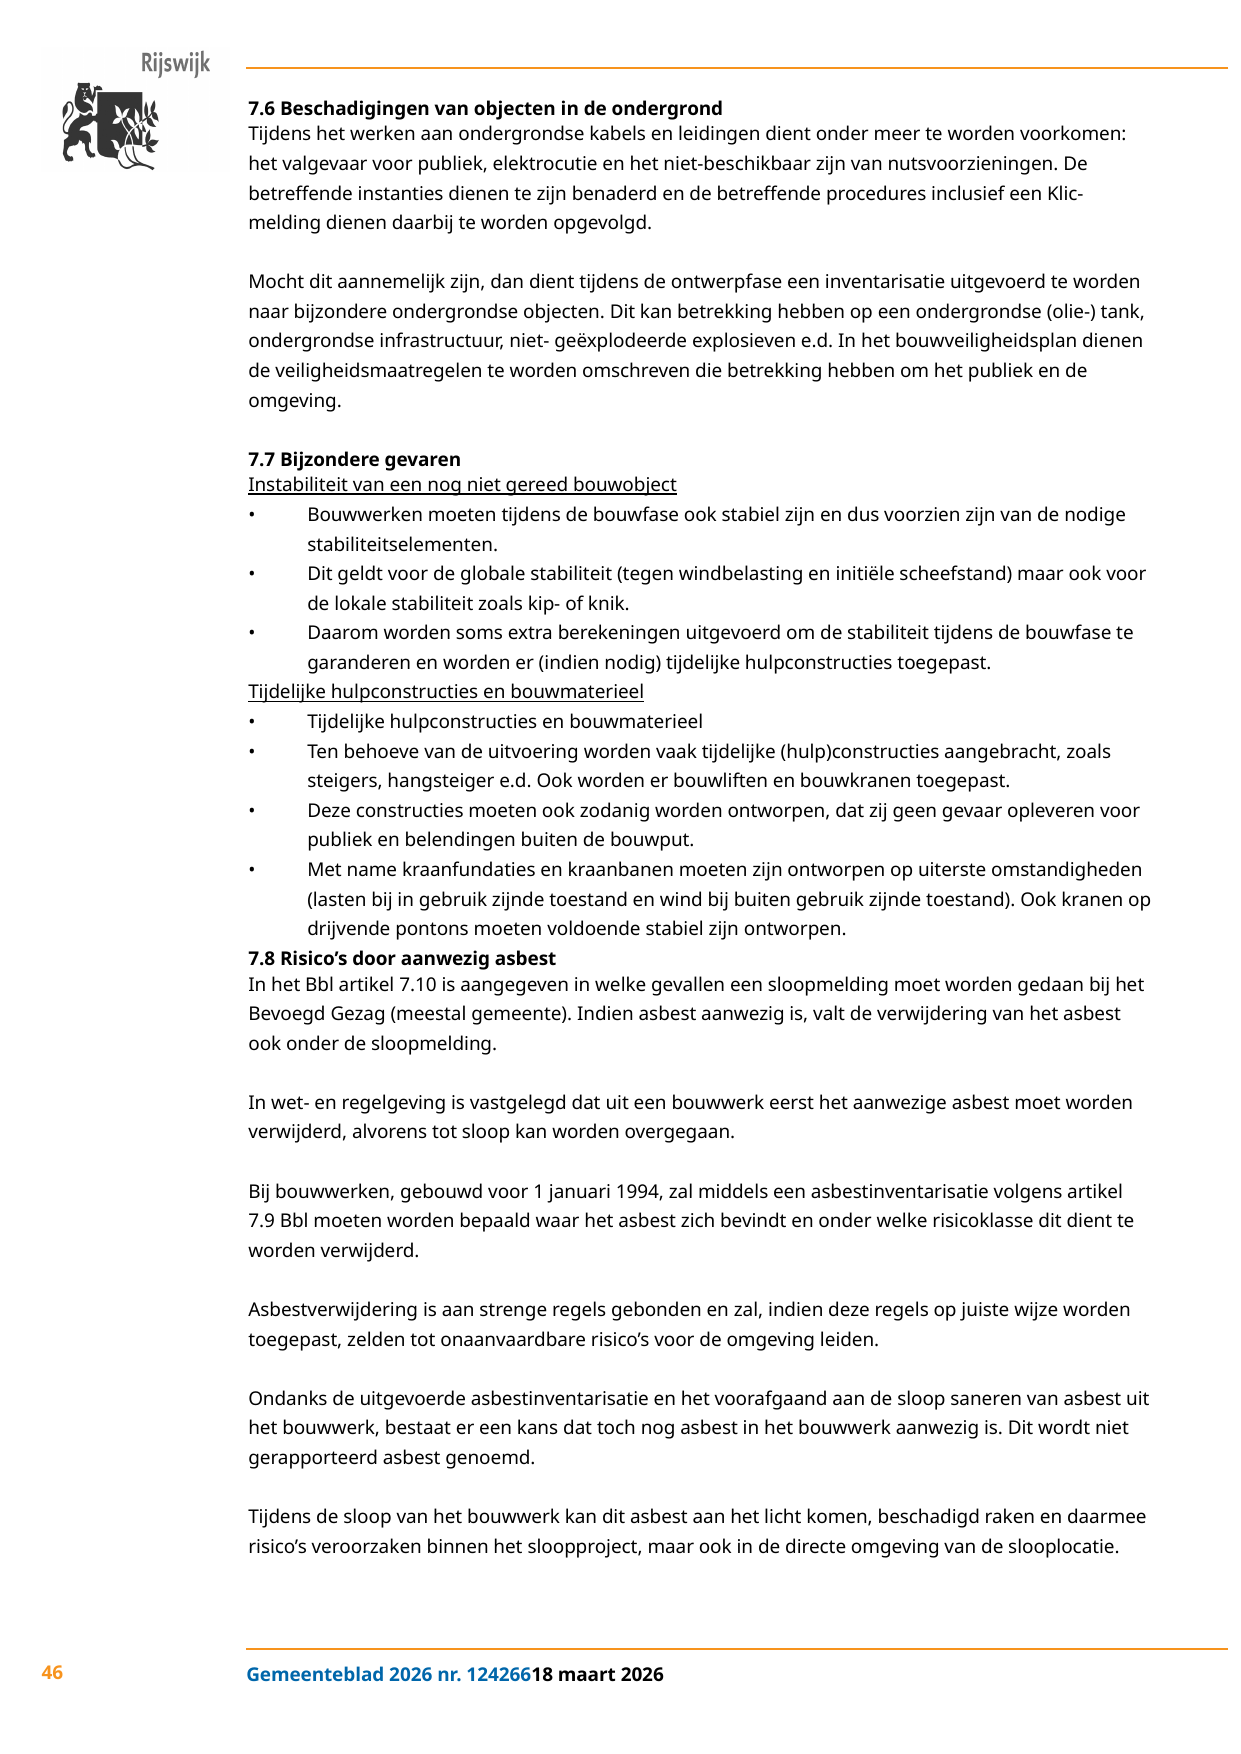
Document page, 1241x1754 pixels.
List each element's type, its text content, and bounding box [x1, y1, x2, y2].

list Bouwwerken moeten tijdens de bouwfase ook stabiel zijn en dus voorzien zijn van de nodige stabiliteitselementen. [248, 501, 1152, 557]
text Ondanks de uitgevoerde asbestinventarisatie en het voorafgaand aan de sloop saneren van asbest uit het bouwwerk, bestaat er een kans dat toch nog asbest in het bouwwerk aanwezig is. Dit wordt niet gerapporteerd asbest genoemd. [248, 1385, 1152, 1470]
list Dit geldt voor de globale stabiliteit (tegen windbelasting en initiële scheefstand) maar ook voor de lokale stabiliteit zoals kip- of knik. [248, 560, 1152, 616]
text Asbestverwijdering is aan strenge regels gebonden en zal, indien deze regels op juiste wijze worden toegepast, zelden tot onaanvaardbare risico’s voor de omgeving leiden. [248, 1296, 1152, 1351]
text Instabiliteit van een nog niet gereed bouwobject [248, 472, 1152, 497]
picture [41, 47, 231, 172]
list Met name kraanfundaties en kraanbanen moeten zijn ontworpen op uiterste omstandigheden (lasten bij in gebruik zijnde toestand en wind bij buiten gebruik zijnde toestand). Ook kranen op drijvende pontons moeten voldoende stabiel zijn ontworpen. [248, 856, 1152, 941]
text Tijdens het werken aan ondergrondse kabels en leidingen dient onder meer te worden voorkomen: het valgevaar voor publiek, elektrocutie en het niet-beschikbaar zijn van nutsvoorzieningen. De betreffende instanties dienen te zijn benaderd en de betreffende procedures inclusief een Klic-melding dienen daarbij te worden opgevolgd. [248, 121, 1152, 235]
text 7.7 Bijzondere gevaren [248, 446, 1152, 472]
text Tijdens de sloop van het bouwwerk kan dit asbest aan het licht komen, beschadigd raken en daarmee risico’s veroorzaken binnen het sloopproject, maar ook in de directe omgeving van de slooplocatie. [248, 1503, 1152, 1558]
text In wet- en regelgeving is vastgelegd dat uit een bouwwerk eerst het aanwezige asbest moet worden verwijderd, alvorens tot sloop kan worden overgegaan. [248, 1089, 1152, 1144]
list Ten behoeve van de uitvoering worden vaak tijdelijke (hulp)constructies aangebracht, zoals steigers, hangsteiger e.d. Ook worden er bouwliften en bouwkranen toegepast. [248, 738, 1152, 793]
text 7.6 Beschadigingen van objecten in de ondergrond [248, 95, 1152, 121]
text Bij bouwwerken, gebouwd voor 1 januari 1994, zal middels een asbestinventarisatie volgens artikel 7.9 Bbl moeten worden bepaald waar het asbest zich bevindt en onder welke risicoklasse dit dient te worden verwijderd. [248, 1178, 1152, 1263]
list Daarom worden soms extra berekeningen uitgevoerd om de stabiliteit tijdens de bouwfase te garanderen en worden er (indien nodig) tijdelijke hulpconstructies toegepast. [248, 619, 1152, 675]
text Tijdelijke hulpconstructies en bouwmaterieel [248, 679, 1152, 704]
text In het Bbl artikel 7.10 is aangegeven in welke gevallen een sloopmelding moet worden gedaan bij het Bevoegd Gezag (meestal gemeente). Indien asbest aanwezig is, valt de verwijdering van het asbest ook onder de sloopmelding. [248, 971, 1152, 1056]
text Mocht dit aannemelijk zijn, dan dient tijdens de ontwerpfase een inventarisatie uitgevoerd te worden naar bijzondere ondergrondse objecten. Dit kan betrekking hebben op een ondergrondse (olie-) tank, ondergrondse infrastructuur, niet- geëxplodeerde explosieven e.d. In het bouwveiligheidsplan dienen de veiligheidsmaatregelen te worden omschreven die betrekking hebben om het publiek en de omgeving. [248, 268, 1152, 412]
list Tijdelijke hulpconstructies en bouwmaterieel [248, 708, 1152, 734]
list Deze constructies moeten ook zodanig worden ontworpen, dat zij geen gevaar opleveren voor publiek en belendingen buiten de bouwput. [248, 797, 1152, 852]
text 7.8 Risico’s door aanwezig asbest [248, 945, 1152, 971]
